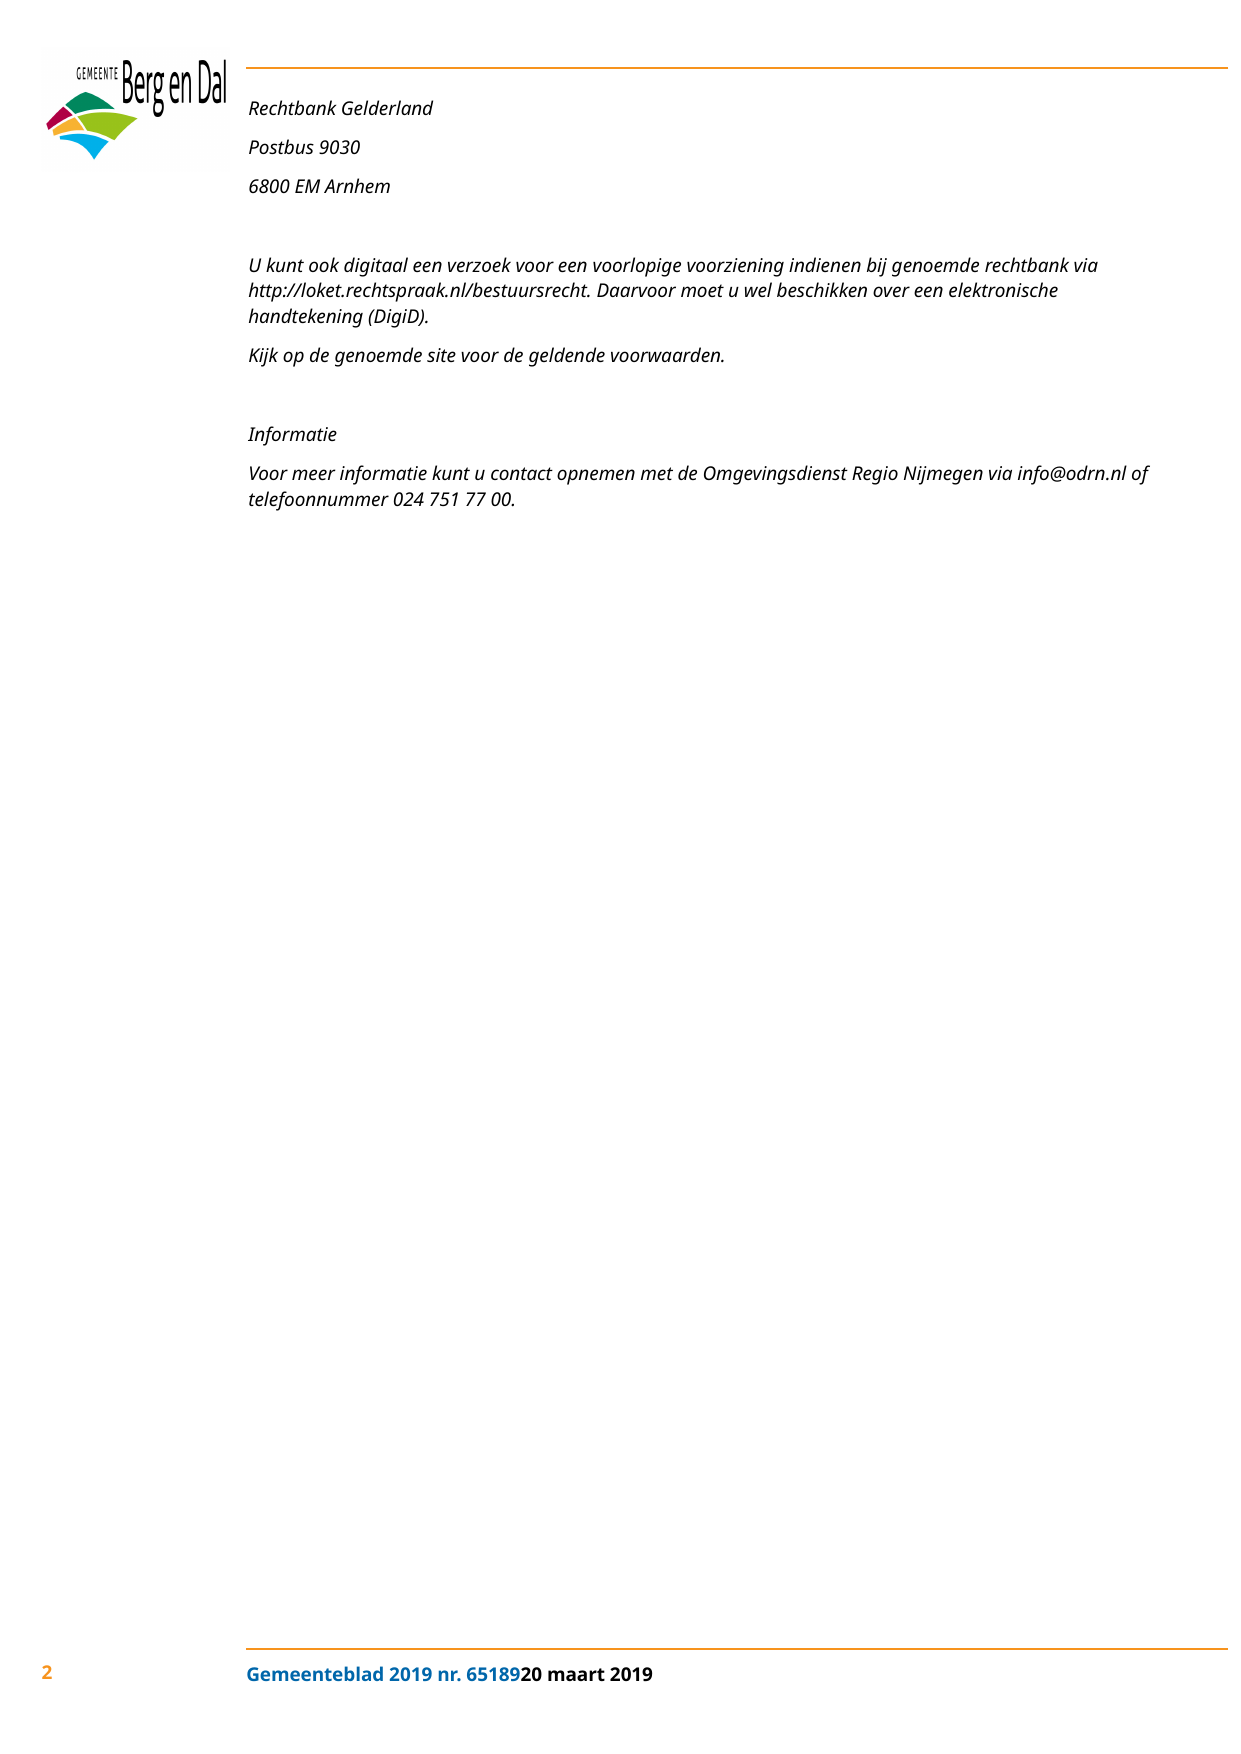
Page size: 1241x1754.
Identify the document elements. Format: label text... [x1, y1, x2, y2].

text Kijk op de genoemde site voor de geldende voorwaarden. [248, 343, 1152, 368]
text Informatie [248, 421, 1152, 447]
text Rechtbank Gelderland [248, 95, 1152, 121]
text 6800 EM Arnhem [248, 173, 1152, 199]
text Voor meer informatie kunt u contact opnemen met de Omgevingsdienst Regio Nijmegen via info@odrn.nl of telefoonnummer 024 751 77 00. [248, 460, 1152, 512]
picture [41, 47, 231, 172]
text Postbus 9030 [248, 134, 1152, 160]
text U kunt ook digitaal een verzoek voor een voorlopige voorziening indienen bij genoemde rechtbank via http://loket.rechtspraak.nl/bestuursrecht. Daarvoor moet u wel beschikken over een elektronische handtekening (DigiD). [248, 252, 1152, 329]
